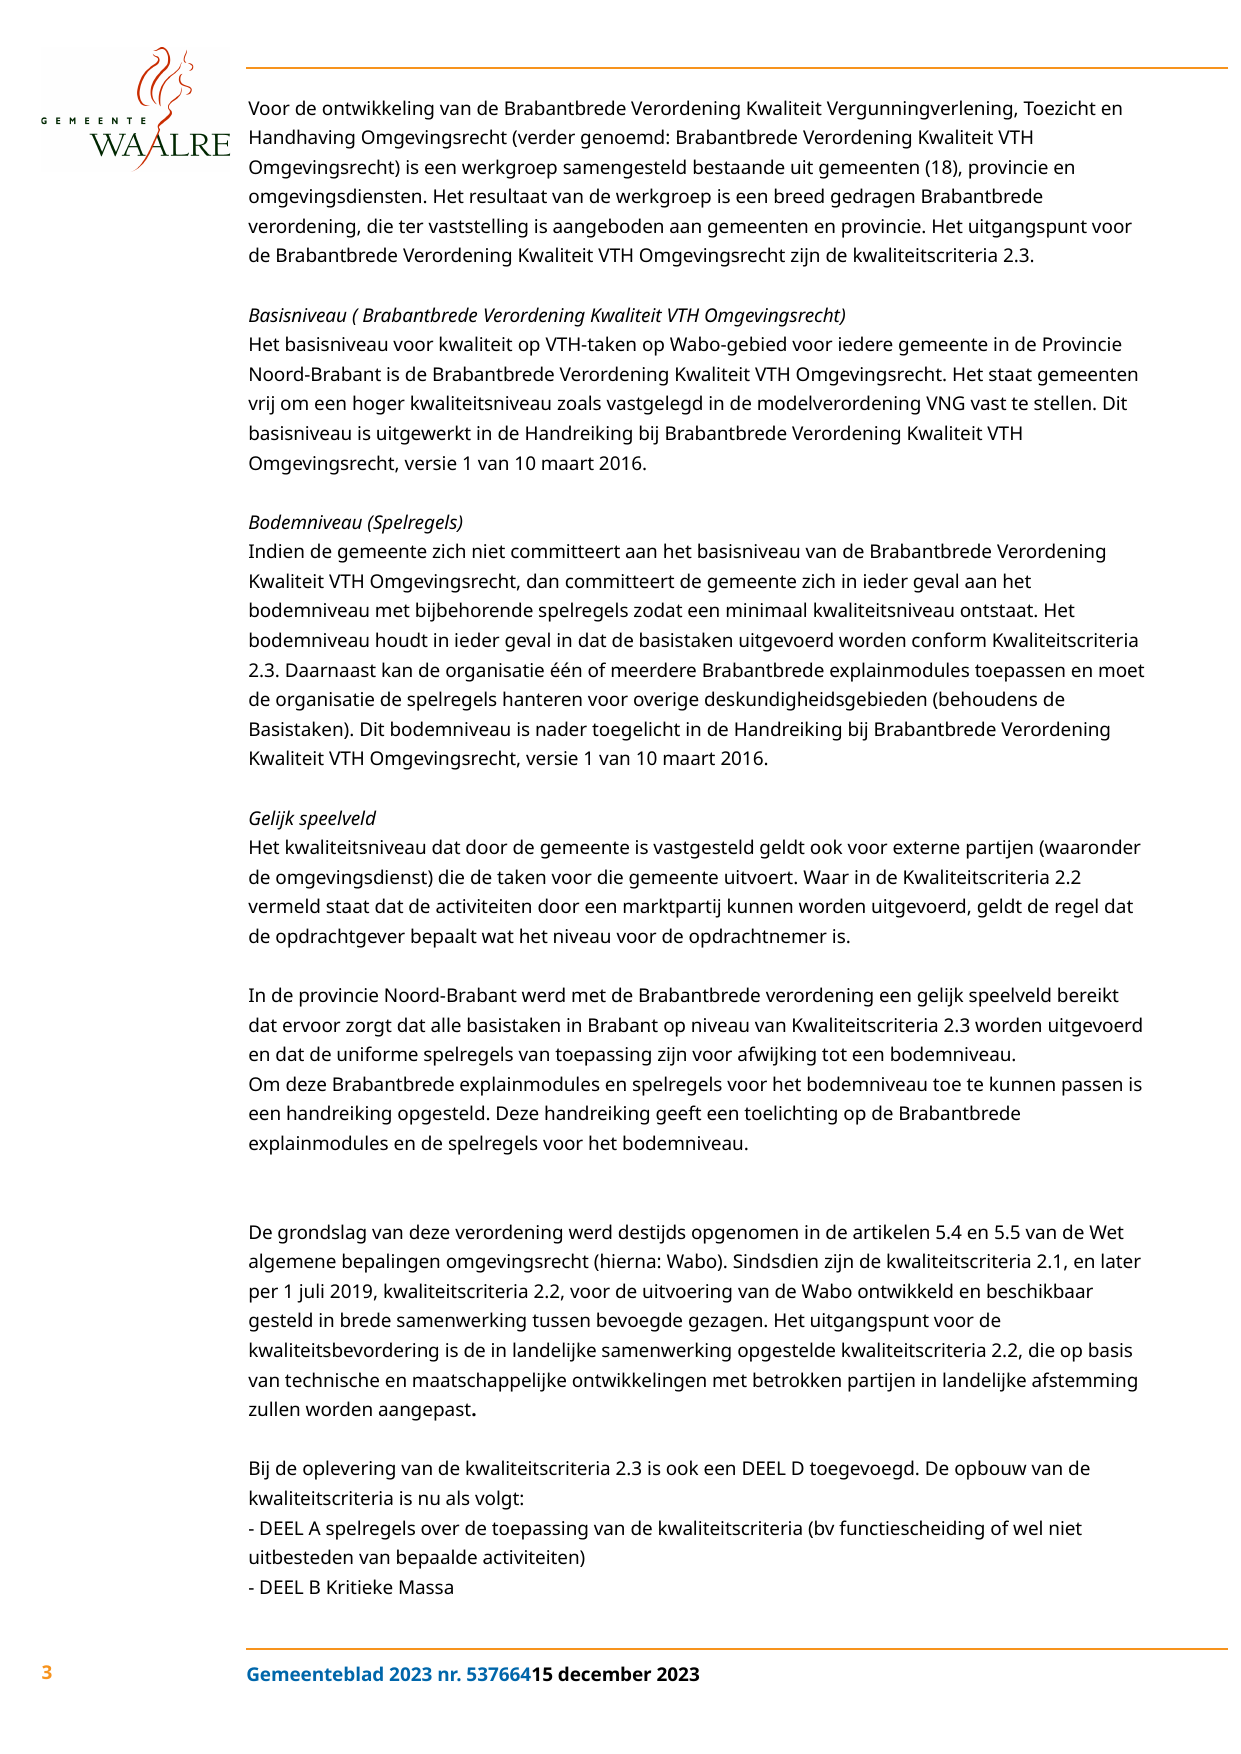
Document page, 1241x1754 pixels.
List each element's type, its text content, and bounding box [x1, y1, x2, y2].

text De grondslag van deze verordening werd destijds opgenomen in de artikelen 5.4 en 5.5 van de Wet algemene bepalingen omgevingsrecht (hierna: Wabo). Sindsdien zijn de kwaliteitscriteria 2.1, en later per 1 juli 2019, kwaliteitscriteria 2.2, voor de uitvoering van de Wabo ontwikkeld en beschikbaar gesteld in brede samenwerking tussen bevoegde gezagen. Het uitgangspunt voor de kwaliteitsbevordering is de in landelijke samenwerking opgestelde kwaliteitscriteria 2.2, die op basis van technische en maatschappelijke ontwikkelingen met betrokken partijen in landelijke afstemming zullen worden aangepast. [248, 1219, 1152, 1422]
text Bij de oplevering van de kwaliteitscriteria 2.3 is ook een DEEL D toegevoegd. De opbouw van de kwaliteitscriteria is nu als volgt: [248, 1456, 1152, 1511]
text In de provincie Noord-Brabant werd met de Brabantbrede verordening een gelijk speelveld bereikt dat ervoor zorgt dat alle basistaken in Brabant op niveau van Kwaliteitscriteria 2.3 worden uitgevoerd en dat de uniforme spelregels van toepassing zijn voor afwijking tot een bodemniveau. [248, 982, 1152, 1067]
text Het kwaliteitsniveau dat door de gemeente is vastgesteld geldt ook voor externe partijen (waaronder de omgevingsdienst) die de taken voor die gemeente uitvoert. Waar in de Kwaliteitscriteria 2.2 vermeld staat dat de activiteiten door een marktpartij kunnen worden uitgevoerd, geldt de regel dat de opdrachtgever bepaalt wat het niveau voor de opdrachtnemer is. [248, 834, 1152, 949]
text Het basisniveau voor kwaliteit op VTH-taken op Wabo-gebied voor iedere gemeente in de Provincie Noord-Brabant is de Brabantbrede Verordening Kwaliteit VTH Omgevingsrecht. Het staat gemeenten vrij om een hoger kwaliteitsniveau zoals vastgelegd in de modelverordening VNG vast te stellen. Dit basisniveau is uitgewerkt in de Handreiking bij Brabantbrede Verordening Kwaliteit VTH Omgevingsrecht, versie 1 van 10 maart 2016. [248, 331, 1152, 476]
text - DEEL B Kritieke Massa [248, 1574, 1152, 1600]
text Indien de gemeente zich niet committeert aan het basisniveau van de Brabantbrede Verordening Kwaliteit VTH Omgevingsrecht, dan committeert de gemeente zich in ieder geval aan het bodemniveau met bijbehorende spelregels zodat een minimaal kwaliteitsniveau ontstaat. Het bodemniveau houdt in ieder geval in dat de basistaken uitgevoerd worden conform Kwaliteitscriteria 2.3. Daarnaast kan de organisatie één of meerdere Brabantbrede explainmodules toepassen en moet de organisatie de spelregels hanteren voor overige deskundigheidsgebieden (behoudens de Basistaken). Dit bodemniveau is nader toegelicht in de Handreiking bij Brabantbrede Verordening Kwaliteit VTH Omgevingsrecht, versie 1 van 10 maart 2016. [248, 538, 1152, 771]
text Om deze Brabantbrede explainmodules en spelregels voor het bodemniveau toe te kunnen passen is een handreiking opgesteld. Deze handreiking geeft een toelichting op de Brabantbrede explainmodules en de spelregels voor het bodemniveau. [248, 1071, 1152, 1156]
text Basisniveau ( Brabantbrede Verordening Kwaliteit VTH Omgevingsrecht) [248, 302, 1152, 328]
text - DEEL A spelregels over de toepassing van de kwaliteitscriteria (bv functiescheiding of wel niet uitbesteden van bepaalde activiteiten) [248, 1515, 1152, 1570]
text Gelijk speelveld [248, 805, 1152, 831]
text Voor de ontwikkeling van de Brabantbrede Verordening Kwaliteit Vergunningverlening, Toezicht en Handhaving Omgevingsrecht (verder genoemd: Brabantbrede Verordening Kwaliteit VTH Omgevingsrecht) is een werkgroep samengesteld bestaande uit gemeenten (18), provincie en omgevingsdiensten. Het resultaat van de werkgroep is een breed gedragen Brabantbrede verordening, die ter vaststelling is aangeboden aan gemeenten en provincie. Het uitgangspunt voor de Brabantbrede Verordening Kwaliteit VTH Omgevingsrecht zijn de kwaliteitscriteria 2.3. [248, 95, 1152, 268]
text Bodemniveau (Spelregels) [248, 509, 1152, 535]
picture [41, 47, 231, 172]
